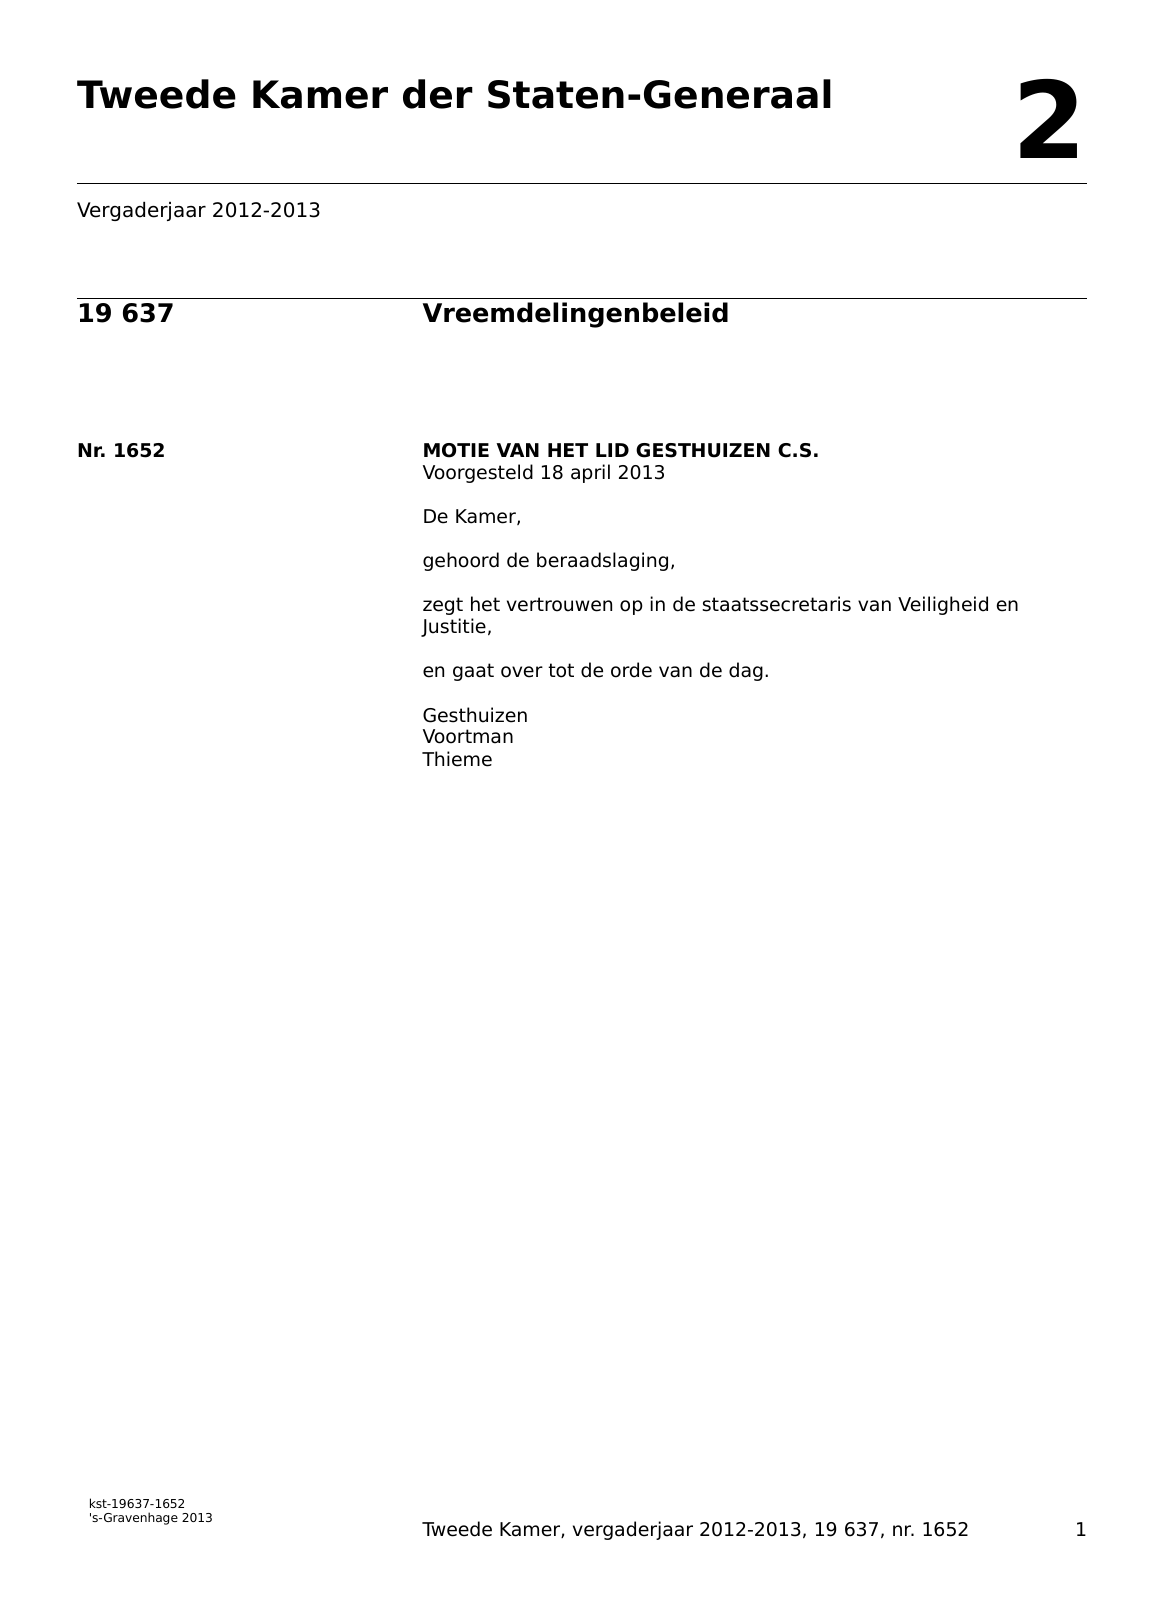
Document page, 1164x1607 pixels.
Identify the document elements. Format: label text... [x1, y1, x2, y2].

text zegt het vertrouwen op in de staatssecretaris van Veiligheid en Justitie, [422, 594, 1087, 638]
text kst-19637-1652 [88, 1497, 323, 1511]
subtitle Nr. 1652 MOTIE VAN HET LID GESTHUIZEN C.S. [77, 440, 1087, 462]
text Thieme [422, 748, 1087, 770]
subtitle 19 637 Vreemdelingenbeleid [77, 299, 1087, 329]
text 's-Gravenhage 2013 [88, 1511, 323, 1525]
table_header 2 [886, 59, 1087, 183]
text gehoord de beraadslaging, [422, 550, 1087, 572]
text Voorgesteld 18 april 2013 [422, 462, 1087, 484]
text en gaat over tot de orde van de dag. [422, 660, 1087, 682]
text Gesthuizen [422, 704, 1087, 726]
text Voortman [422, 726, 1087, 748]
table_cell Vergaderjaar 2012-2013 [77, 184, 1087, 298]
table_header Tweede Kamer der Staten-Generaal [77, 59, 886, 183]
text De Kamer, [422, 506, 1087, 528]
